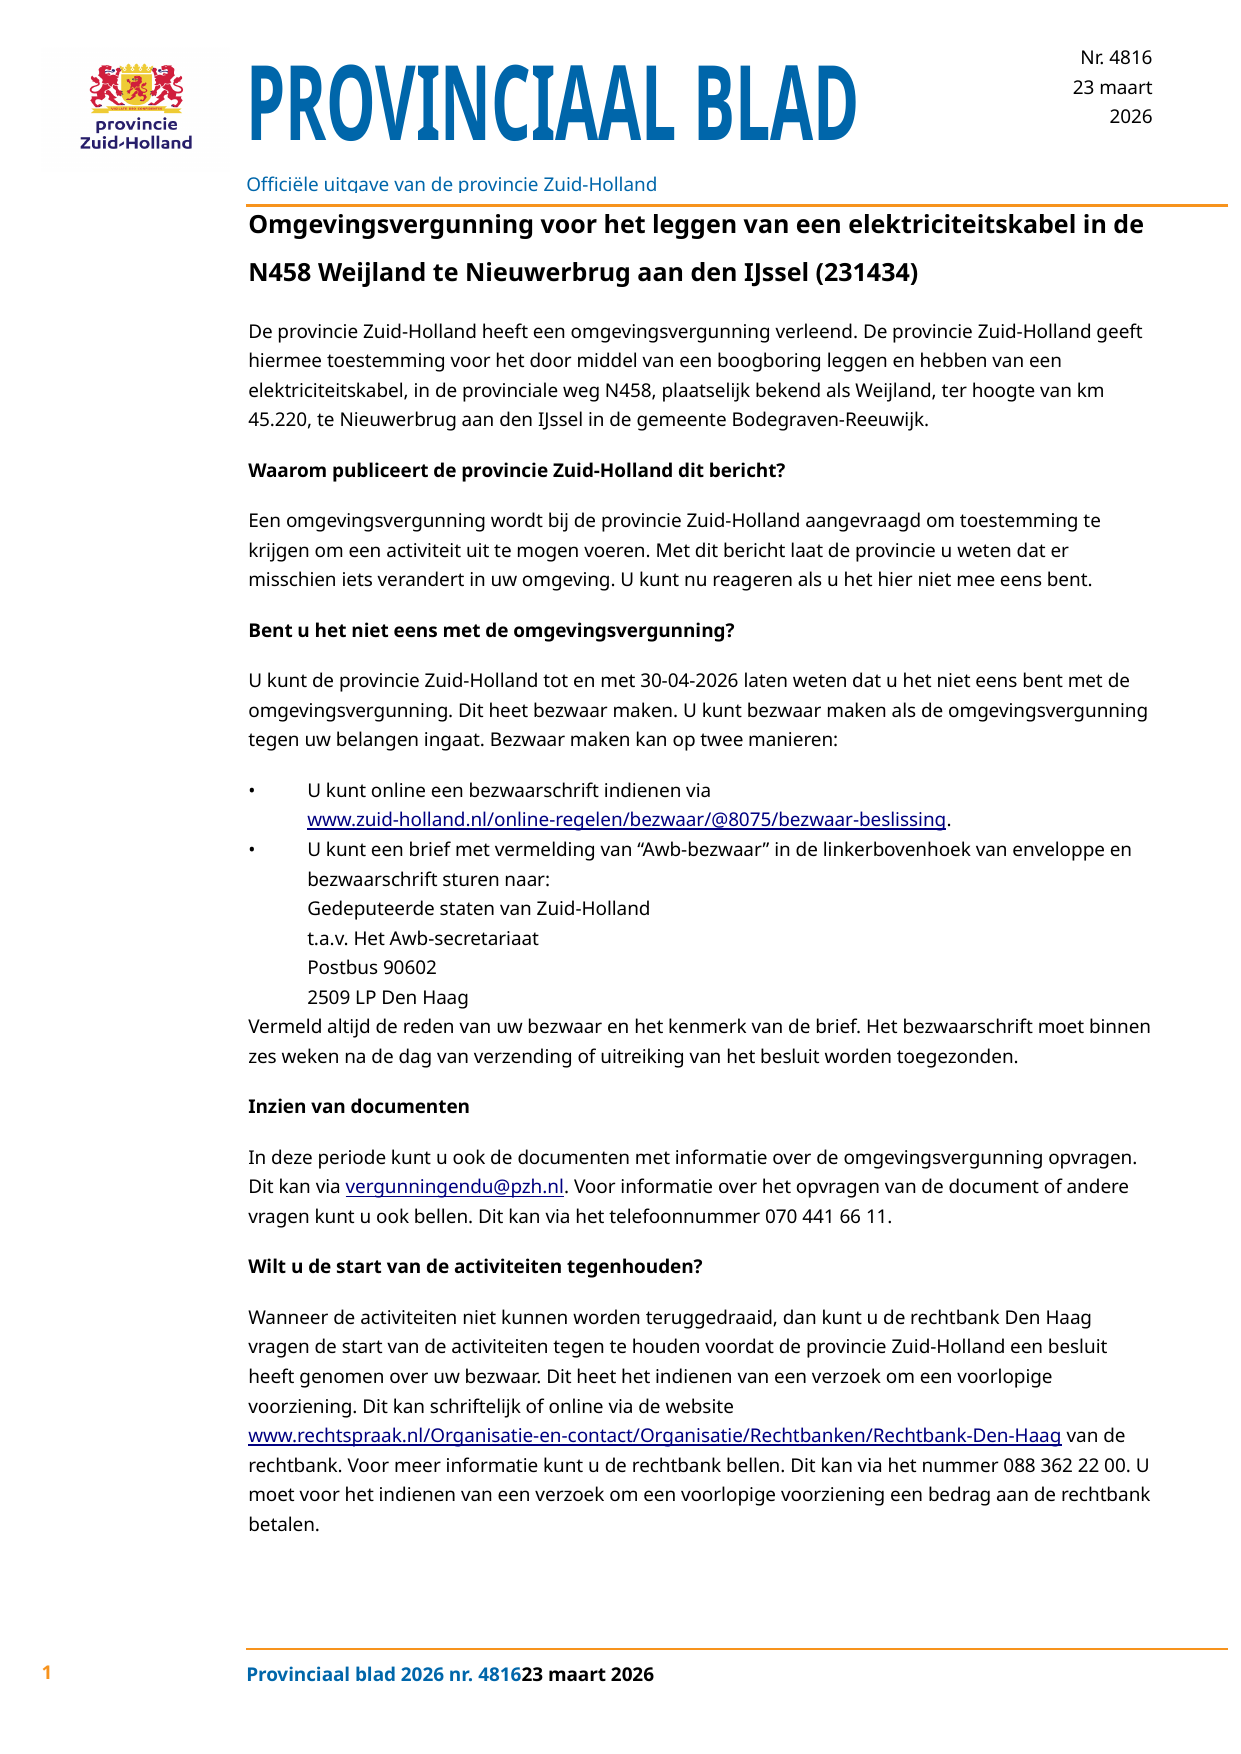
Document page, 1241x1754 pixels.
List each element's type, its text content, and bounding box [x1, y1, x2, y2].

list U kunt online een bezwaarschrift indienen via www.zuid-holland.nl/online-regelen/bezwaar/@8075/bezwaar-beslissing. [248, 777, 1152, 832]
text Waarom publiceert de provincie Zuid-Holland dit bericht? [248, 457, 1152, 483]
text Een omgevingsvergunning wordt bij de provincie Zuid-Holland aangevraagd om toestemming te krijgen om een activiteit uit te mogen voeren. Met dit bericht laat de provincie u weten dat er misschien iets verandert in uw omgeving. U kunt nu reageren als u het hier niet mee eens bent. [248, 507, 1152, 592]
list Postbus 90602 [248, 954, 1152, 980]
text Omgevingsvergunning voor het leggen van een elektriciteitskabel in de N458 Weijland te Nieuwerbrug aan den IJssel (231434) [248, 207, 1152, 288]
list Gedeputeerde staten van Zuid-Holland [248, 895, 1152, 921]
text De provincie Zuid-Holland heeft een omgevingsvergunning verleend. De provincie Zuid-Holland geeft hiermee toestemming voor het door middel van een boogboring leggen en hebben van een elektriciteitskabel, in de provinciale weg N458, plaatselijk bekend als Weijland, ter hoogte van km 45.220, te Nieuwerbrug aan den IJssel in de gemeente Bodegraven-Reeuwijk. [248, 318, 1152, 432]
text Vermeld altijd de reden van uw bezwaar en het kenmerk van de brief. Het bezwaarschrift moet binnen zes weken na de dag van verzending of uitreiking van het besluit worden toegezonden. [248, 1014, 1152, 1069]
text In deze periode kunt u ook de documenten met informatie over de omgevingsvergunning opvragen. Dit kan via vergunningendu@pzh.nl. Voor informatie over het opvragen van de document of andere vragen kunt u ook bellen. Dit kan via het telefoonnummer 070 441 66 11. [248, 1144, 1152, 1229]
text Bent u het niet eens met de omgevingsvergunning? [248, 617, 1152, 643]
text Wilt u de start van de activiteiten tegenhouden? [248, 1254, 1152, 1279]
list U kunt een brief met vermelding van “Awb-bezwaar” in de linkerbovenhoek van enveloppe en bezwaarschrift sturen naar: [248, 836, 1152, 892]
list 2509 LP Den Haag [248, 984, 1152, 1010]
text Inzien van documenten [248, 1094, 1152, 1119]
text U kunt de provincie Zuid-Holland tot en met 30-04-2026 laten weten dat u het niet eens bent met de omgevingsvergunning. Dit heet bezwaar maken. U kunt bezwaar maken als de omgevingsvergunning tegen uw belangen ingaat. Bezwaar maken kan op twee manieren: [248, 667, 1152, 752]
picture [41, 47, 231, 172]
text Wanneer de activiteiten niet kunnen worden teruggedraaid, dan kunt u de rechtbank Den Haag vragen de start van de activiteiten tegen te houden voordat de provincie Zuid-Holland een besluit heeft genomen over uw bezwaar. Dit heet het indienen van een verzoek om een voorlopige voorziening. Dit kan schriftelijk of online via de website www.rechtspraak.nl/Organisatie-en-contact/Organisatie/Rechtbanken/Rechtbank-Den-Haag van de rechtbank. Voor meer informatie kunt u de rechtbank bellen. Dit kan via het nummer 088 362 22 00. U moet voor het indienen van een verzoek om een voorlopige voorziening een bedrag aan de rechtbank betalen. [248, 1304, 1152, 1537]
list t.a.v. Het Awb-secretariaat [248, 925, 1152, 951]
